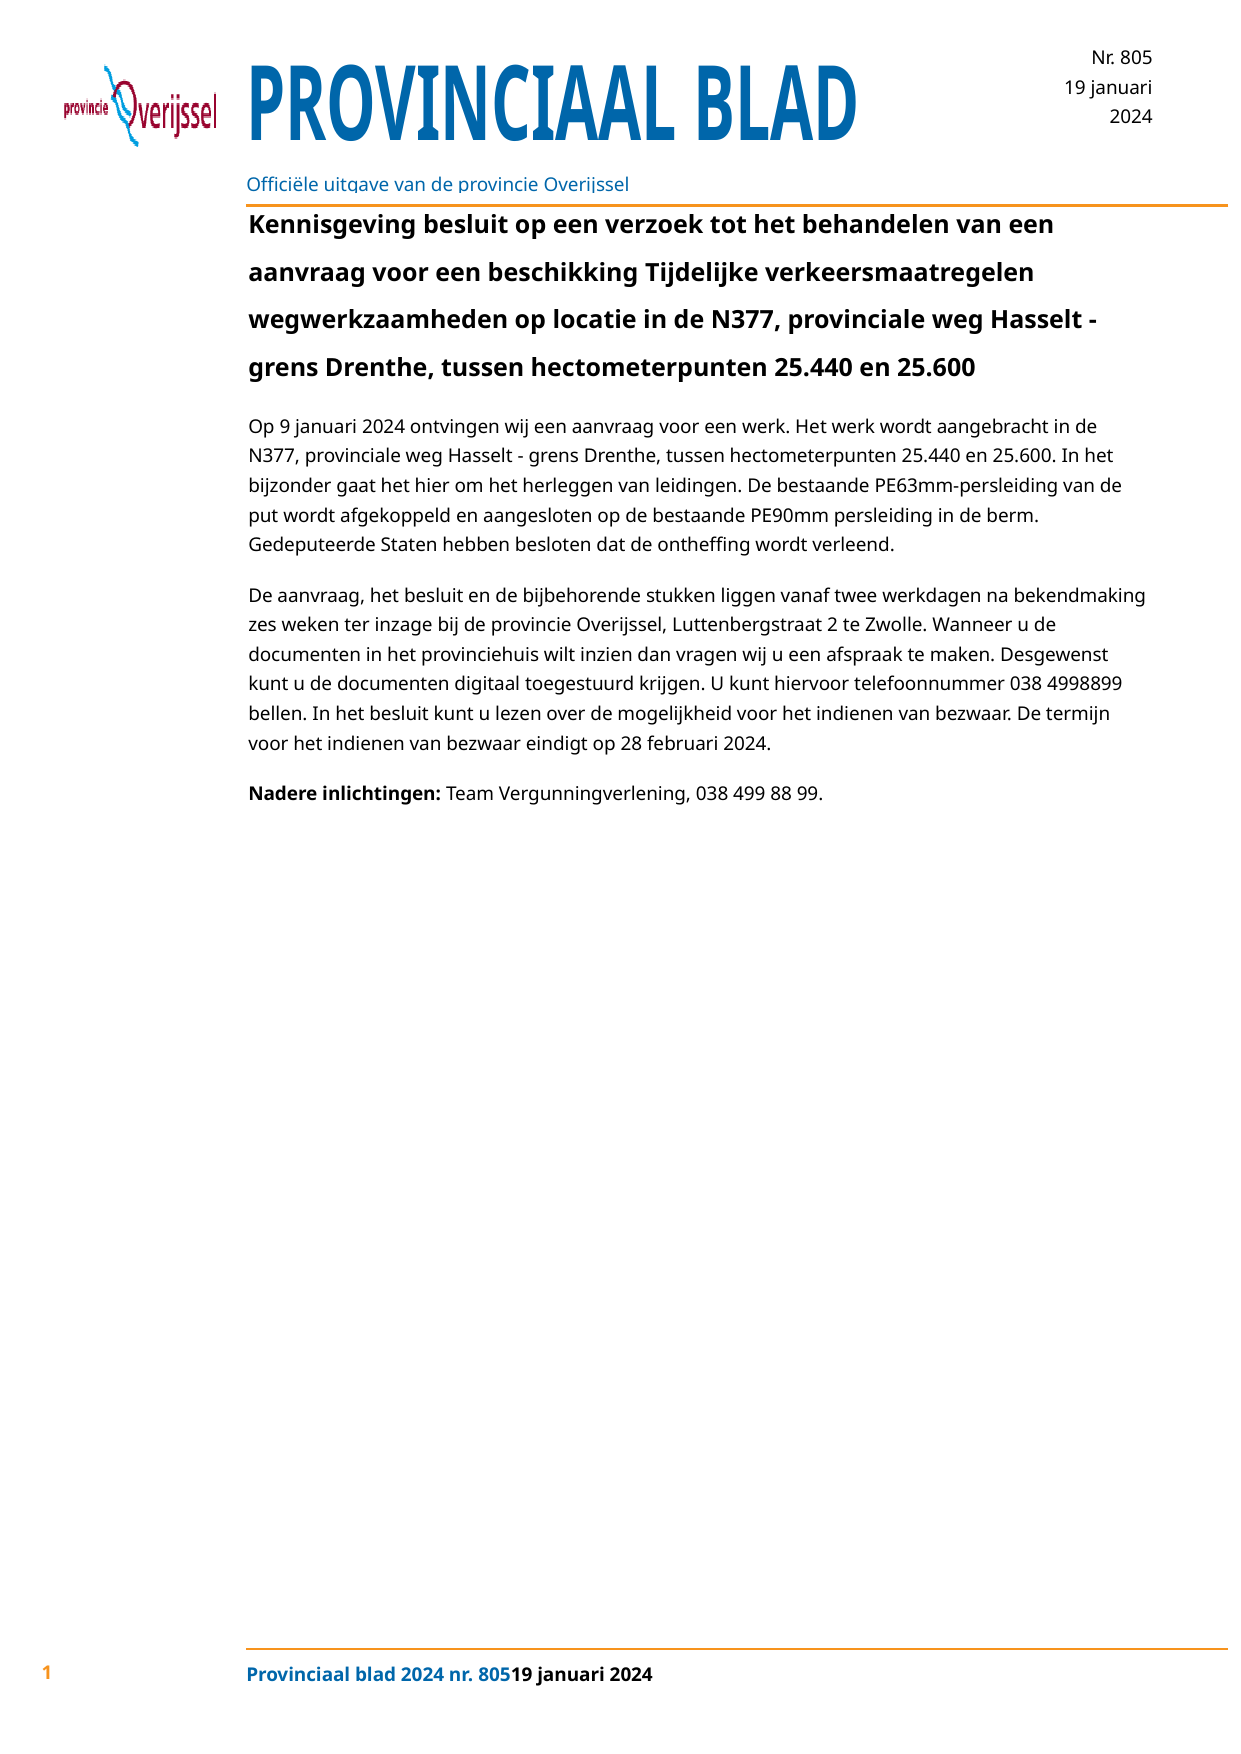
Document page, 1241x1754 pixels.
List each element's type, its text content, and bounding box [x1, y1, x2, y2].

text De aanvraag, het besluit en de bijbehorende stukken liggen vanaf twee werkdagen na bekendmaking zes weken ter inzage bij de provincie Overijssel, Luttenbergstraat 2 te Zwolle. Wanneer u de documenten in het provinciehuis wilt inzien dan vragen wij u een afspraak te maken. Desgewenst kunt u de documenten digitaal toegestuurd krijgen. U kunt hiervoor telefoonnummer 038 4998899 bellen. In het besluit kunt u lezen over de mogelijkheid voor het indienen van bezwaar. De termijn voor het indienen van bezwaar eindigt op 28 februari 2024. [248, 582, 1152, 756]
text Op 9 januari 2024 ontvingen wij een aanvraag voor een werk. Het werk wordt aangebracht in de N377, provinciale weg Hasselt - grens Drenthe, tussen hectometerpunten 25.440 en 25.600. In het bijzonder gaat het hier om het herleggen van leidingen. De bestaande PE63mm-persleiding van de put wordt afgekoppeld en aangesloten op de bestaande PE90mm persleiding in de berm. Gedeputeerde Staten hebben besloten dat de ontheffing wordt verleend. [248, 413, 1152, 557]
picture [41, 47, 231, 172]
text Nadere inlichtingen: Team Vergunningverlening, 038 499 88 99. [248, 780, 1152, 806]
text Kennisgeving besluit op een verzoek tot het behandelen van een aanvraag voor een beschikking Tijdelijke verkeersmaatregelen wegwerkzaamheden op locatie in de N377, provinciale weg Hasselt - grens Drenthe, tussen hectometerpunten 25.440 en 25.600 [248, 207, 1152, 384]
